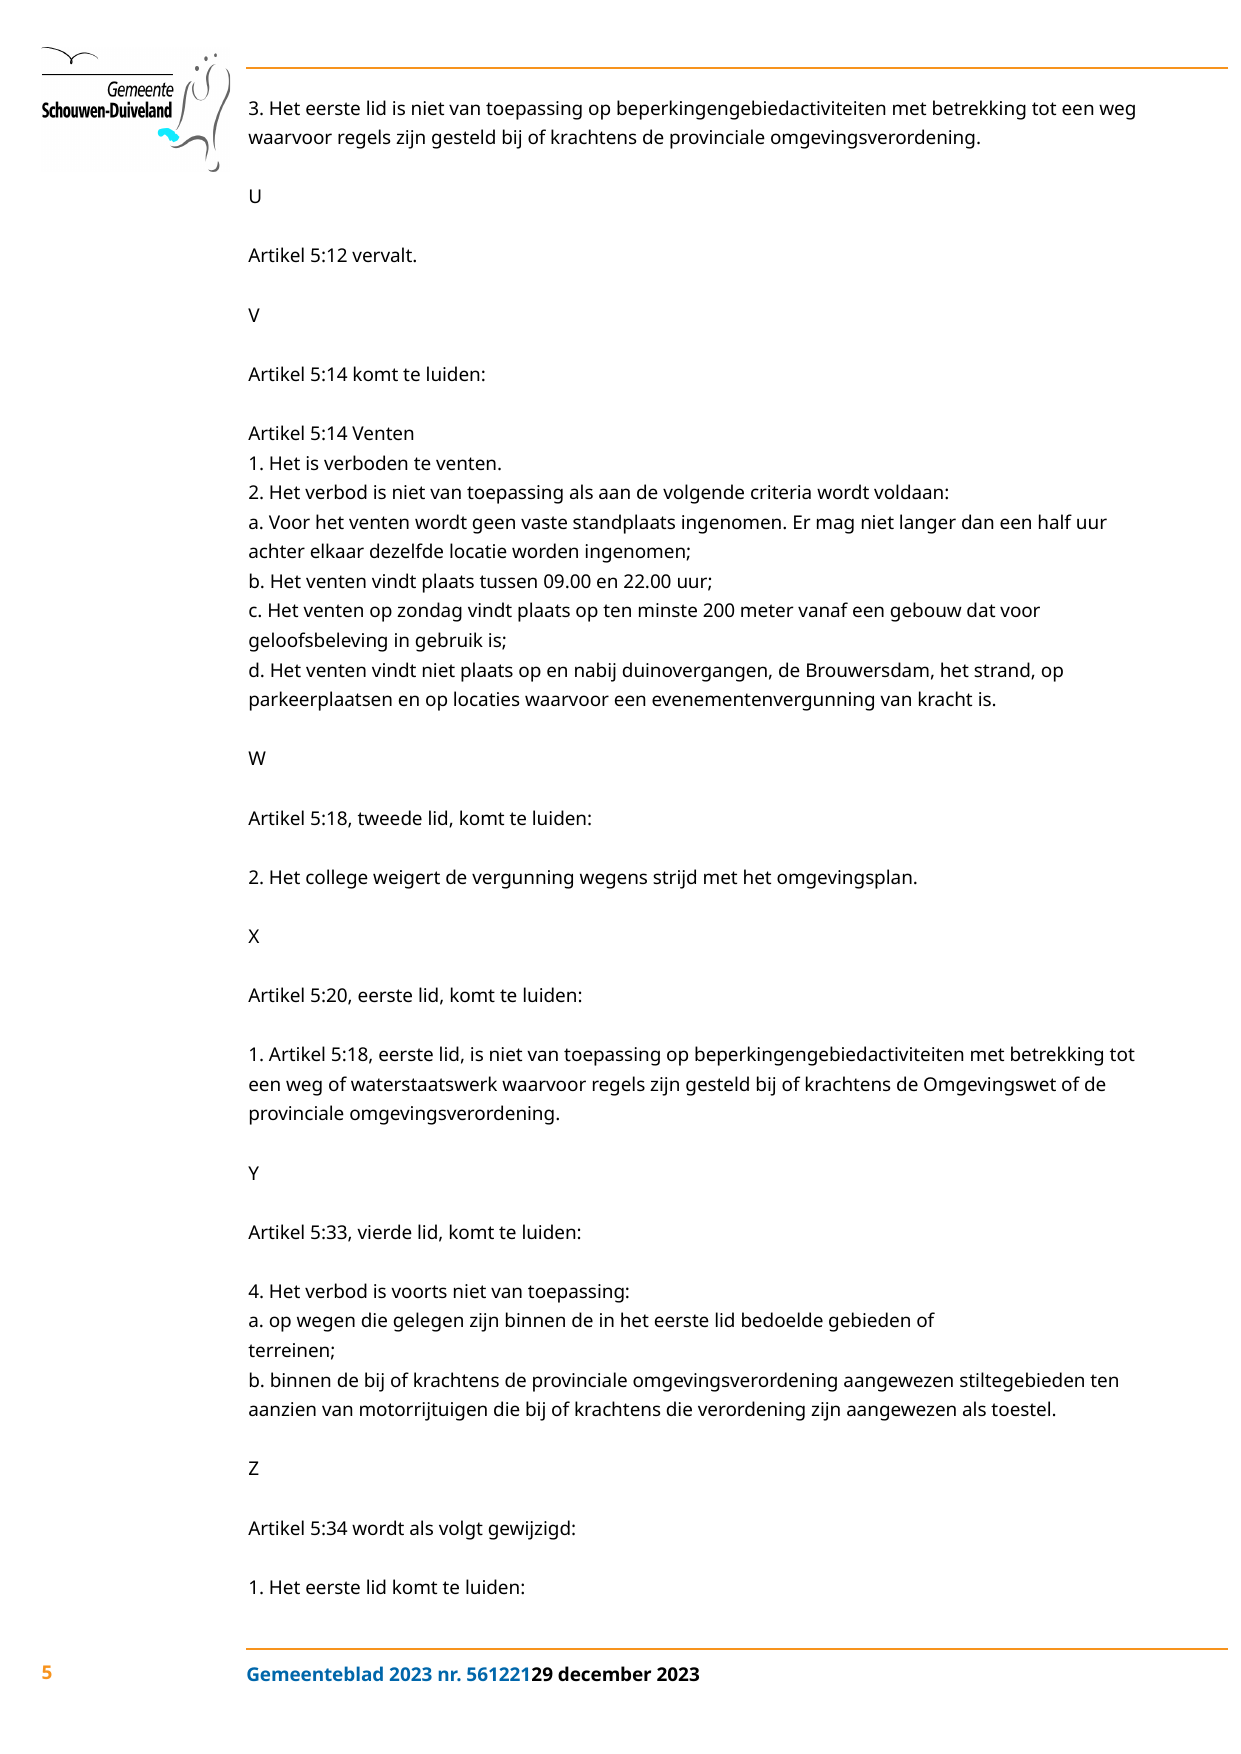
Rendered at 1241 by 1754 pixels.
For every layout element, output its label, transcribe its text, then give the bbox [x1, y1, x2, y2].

text 4. Het verbod is voorts niet van toepassing: [248, 1278, 1152, 1304]
text Artikel 5:34 wordt als volgt gewijzigd: [248, 1515, 1152, 1541]
text c. Het venten op zondag vindt plaats op ten minste 200 meter vanaf een gebouw dat voor geloofsbeleving in gebruik is; [248, 598, 1152, 653]
text a. Voor het venten wordt geen vaste standplaats ingenomen. Er mag niet langer dan een half uur achter elkaar dezelfde locatie worden ingenomen; [248, 509, 1152, 564]
text Artikel 5:14 Venten [248, 420, 1152, 446]
text X [248, 923, 1152, 949]
text b. binnen de bij of krachtens de provinciale omgevingsverordening aangewezen stiltegebieden ten aanzien van motorrijtuigen die bij of krachtens die verordening zijn aangewezen als toestel. [248, 1367, 1152, 1422]
text Artikel 5:18, tweede lid, komt te luiden: [248, 805, 1152, 831]
text 2. Het verbod is niet van toepassing als aan de volgende criteria wordt voldaan: [248, 479, 1152, 505]
text Artikel 5:14 komt te luiden: [248, 361, 1152, 387]
text 3. Het eerste lid is niet van toepassing op beperkingengebiedactiviteiten met betrekking tot een weg waarvoor regels zijn gesteld bij of krachtens de provinciale omgevingsverordening. [248, 95, 1152, 150]
text W [248, 746, 1152, 771]
text Artikel 5:33, vierde lid, komt te luiden: [248, 1219, 1152, 1245]
text a. op wegen die gelegen zijn binnen de in het eerste lid bedoelde gebieden of [248, 1308, 1152, 1333]
text d. Het venten vindt niet plaats op en nabij duinovergangen, de Brouwersdam, het strand, op parkeerplaatsen en op locaties waarvoor een evenementenvergunning van kracht is. [248, 657, 1152, 712]
text terreinen; [248, 1337, 1152, 1363]
text 1. Het is verboden te venten. [248, 450, 1152, 476]
text Y [248, 1160, 1152, 1186]
text b. Het venten vindt plaats tussen 09.00 en 22.00 uur; [248, 568, 1152, 594]
text Artikel 5:12 vervalt. [248, 243, 1152, 268]
text Artikel 5:20, eerste lid, komt te luiden: [248, 982, 1152, 1008]
text V [248, 302, 1152, 328]
text 1. Artikel 5:18, eerste lid, is niet van toepassing op beperkingengebiedactiviteiten met betrekking tot een weg of waterstaatswerk waarvoor regels zijn gesteld bij of krachtens de Omgevingswet of de provinciale omgevingsverordening. [248, 1041, 1152, 1126]
text U [248, 183, 1152, 209]
text 2. Het college weigert de vergunning wegens strijd met het omgevingsplan. [248, 864, 1152, 890]
text Z [248, 1456, 1152, 1481]
text 1. Het eerste lid komt te luiden: [248, 1574, 1152, 1600]
picture [41, 47, 231, 172]
